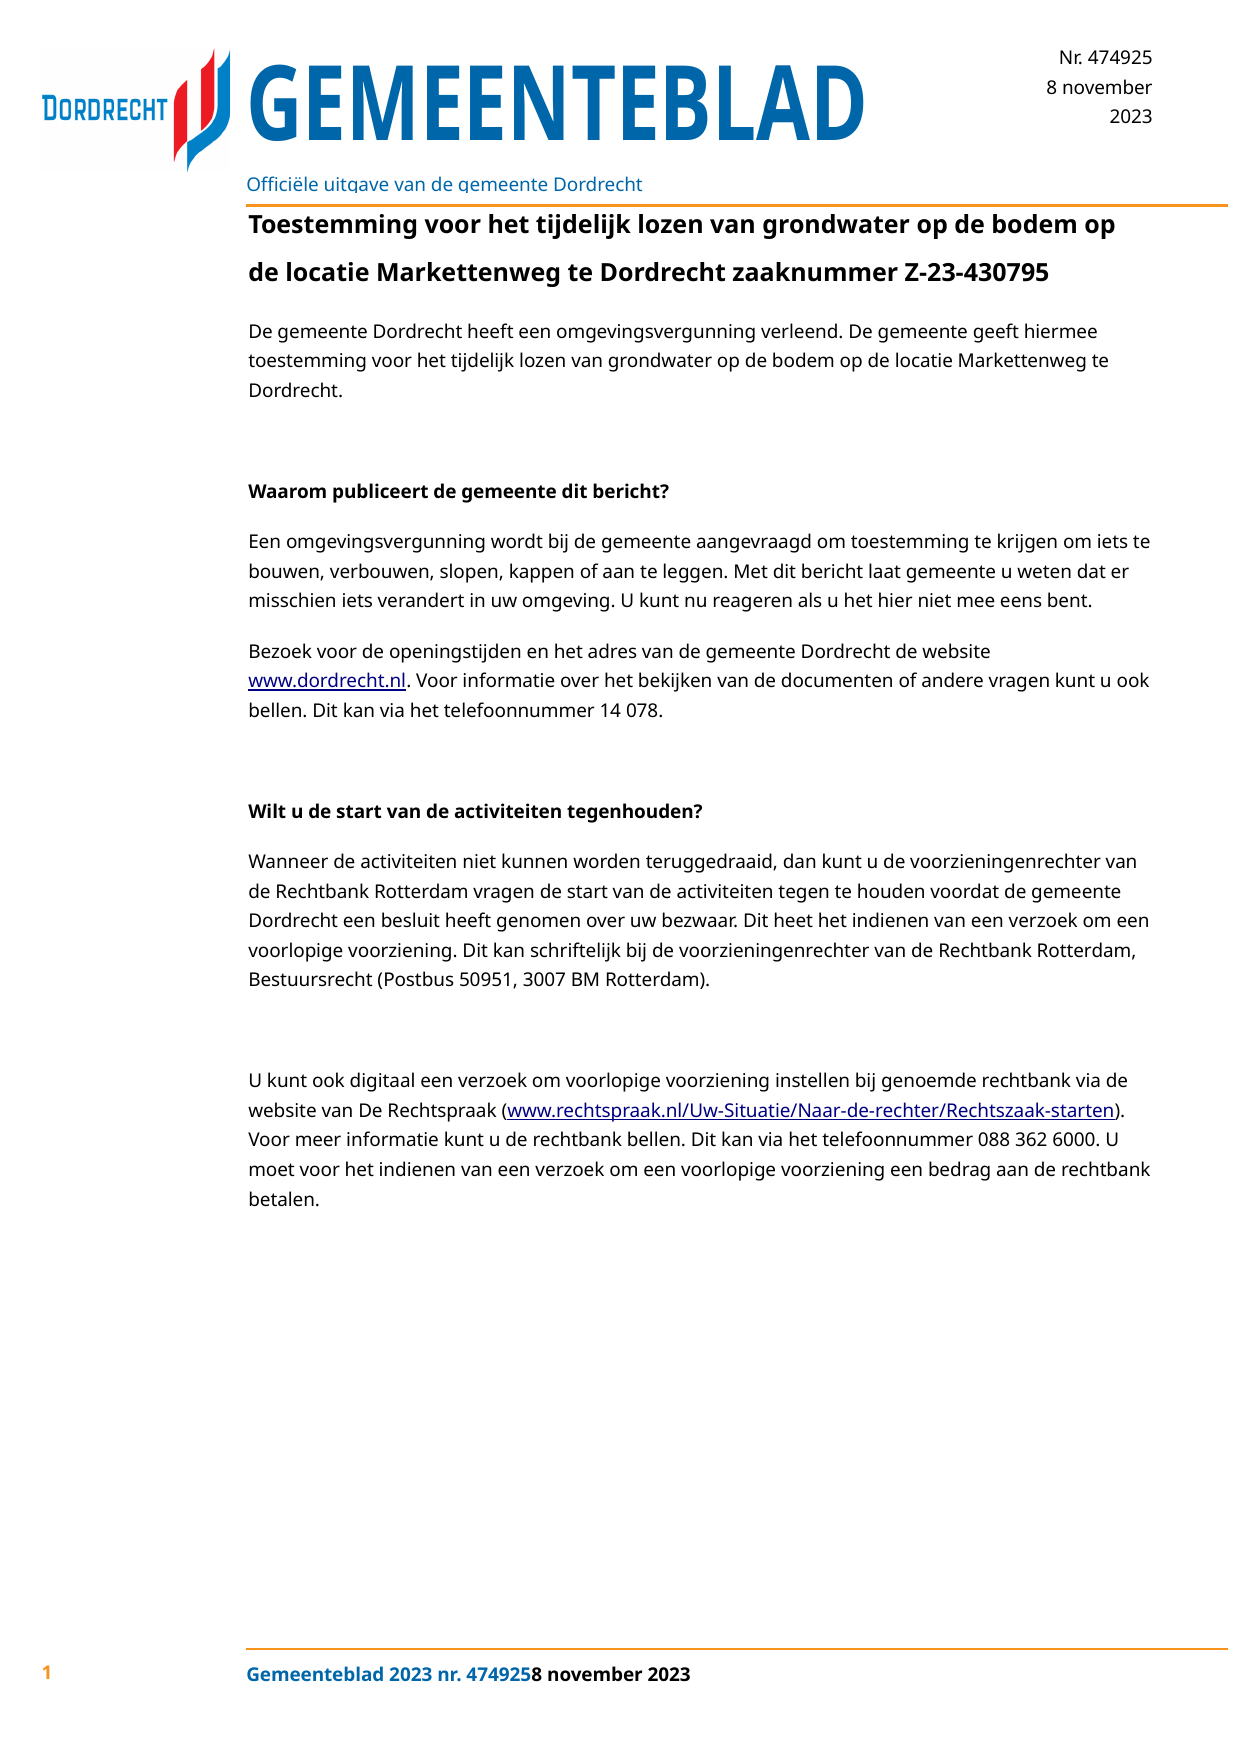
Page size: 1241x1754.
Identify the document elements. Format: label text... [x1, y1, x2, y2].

text De gemeente Dordrecht heeft een omgevingsvergunning verleend. De gemeente geeft hiermee toestemming voor het tijdelijk lozen van grondwater op de bodem op de locatie Markettenweg te Dordrecht. [248, 318, 1152, 403]
text U kunt ook digitaal een verzoek om voorlopige voorziening instellen bij genoemde rechtbank via de website van De Rechtspraak (www.rechtspraak.nl/Uw-Situatie/Naar-de-rechter/Rechtszaak-starten). Voor meer informatie kunt u de rechtbank bellen. Dit kan via het telefoonnummer 088 362 6000. U moet voor het indienen van een verzoek om een voorlopige voorziening een bedrag aan de rechtbank betalen. [248, 1067, 1152, 1212]
text Wanneer de activiteiten niet kunnen worden teruggedraaid, dan kunt u de voorzieningenrechter van de Rechtbank Rotterdam vragen de start van de activiteiten tegen te houden voordat de gemeente Dordrecht een besluit heeft genomen over uw bezwaar. Dit heet het indienen van een verzoek om een voorlopige voorziening. Dit kan schriftelijk bij de voorzieningenrechter van de Rechtbank Rotterdam, Bestuursrecht (Postbus 50951, 3007 BM Rotterdam). [248, 848, 1152, 992]
text Waarom publiceert de gemeente dit bericht? [248, 478, 1152, 504]
text Bezoek voor de openingstijden en het adres van de gemeente Dordrecht de website www.dordrecht.nl. Voor informatie over het bekijken van de documenten of andere vragen kunt u ook bellen. Dit kan via het telefoonnummer 14 078. [248, 638, 1152, 723]
text Wilt u de start van de activiteiten tegenhouden? [248, 798, 1152, 824]
picture [41, 47, 231, 172]
text Een omgevingsvergunning wordt bij de gemeente aangevraagd om toestemming te krijgen om iets te bouwen, verbouwen, slopen, kappen of aan te leggen. Met dit bericht laat gemeente u weten dat er misschien iets verandert in uw omgeving. U kunt nu reageren als u het hier niet mee eens bent. [248, 528, 1152, 613]
text Toestemming voor het tijdelijk lozen van grondwater op de bodem op de locatie Markettenweg te Dordrecht zaaknummer Z-23-430795 [248, 207, 1152, 288]
